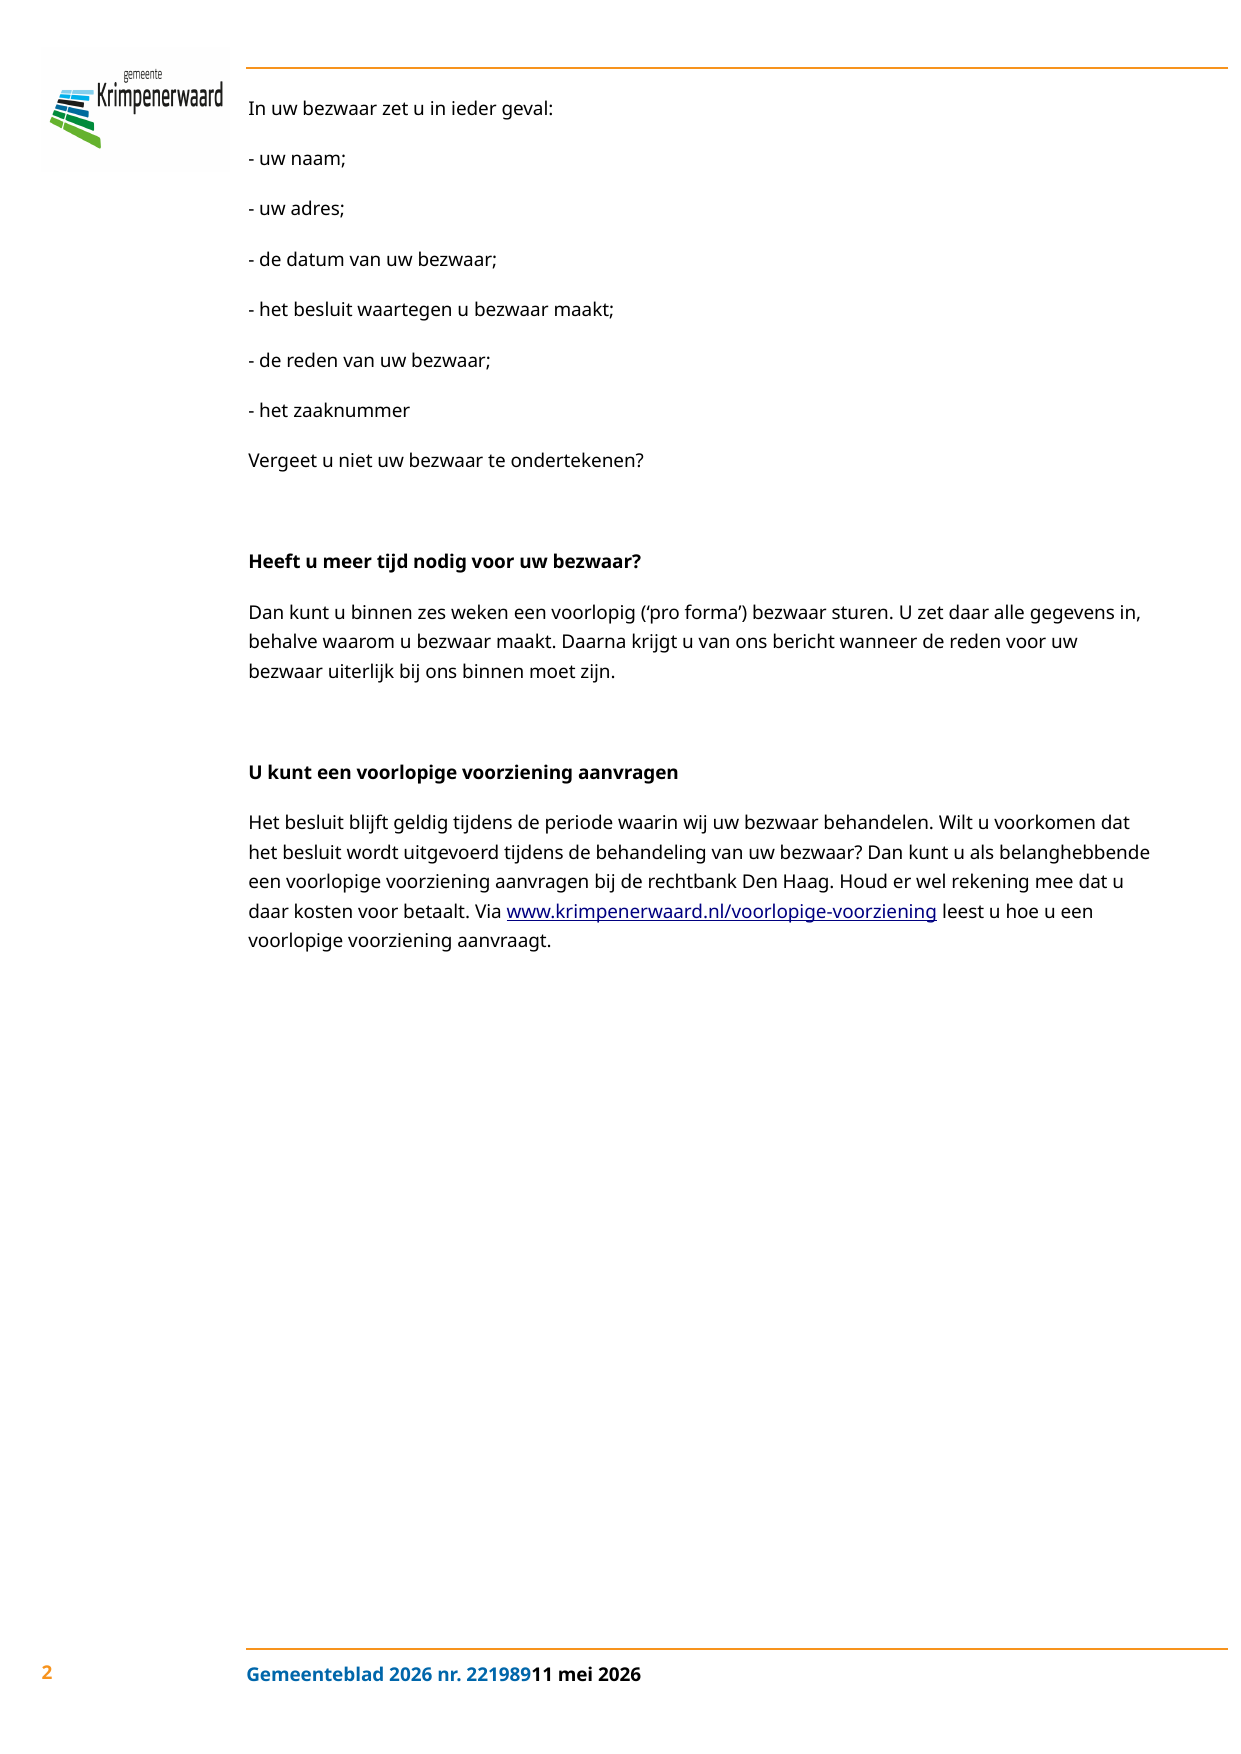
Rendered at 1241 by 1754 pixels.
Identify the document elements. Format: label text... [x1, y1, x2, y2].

text - uw adres; [248, 196, 1152, 221]
text - de datum van uw bezwaar; [248, 246, 1152, 272]
text Het besluit blijft geldig tijdens de periode waarin wij uw bezwaar behandelen. Wilt u voorkomen dat het besluit wordt uitgevoerd tijdens de behandeling van uw bezwaar? Dan kunt u als belanghebbende een voorlopige voorziening aanvragen bij de rechtbank Den Haag. Houd er wel rekening mee dat u daar kosten voor betaalt. Via www.krimpenerwaard.nl/voorlopige-voorziening leest u hoe u een voorlopige voorziening aanvraagt. [248, 809, 1152, 953]
text U kunt een voorlopige voorziening aanvragen [248, 759, 1152, 785]
text - het besluit waartegen u bezwaar maakt; [248, 296, 1152, 322]
text - de reden van uw bezwaar; [248, 347, 1152, 373]
text Dan kunt u binnen zes weken een voorlopig (‘pro forma’) bezwaar sturen. U zet daar alle gegevens in, behalve waarom u bezwaar maakt. Daarna krijgt u van ons bericht wanneer de reden voor uw bezwaar uiterlijk bij ons binnen moet zijn. [248, 599, 1152, 684]
text Heeft u meer tijd nodig voor uw bezwaar? [248, 548, 1152, 574]
text In uw bezwaar zet u in ieder geval: [248, 95, 1152, 121]
text - het zaaknummer [248, 397, 1152, 423]
picture [41, 47, 231, 172]
text Vergeet u niet uw bezwaar te ondertekenen? [248, 448, 1152, 473]
text - uw naam; [248, 145, 1152, 171]
